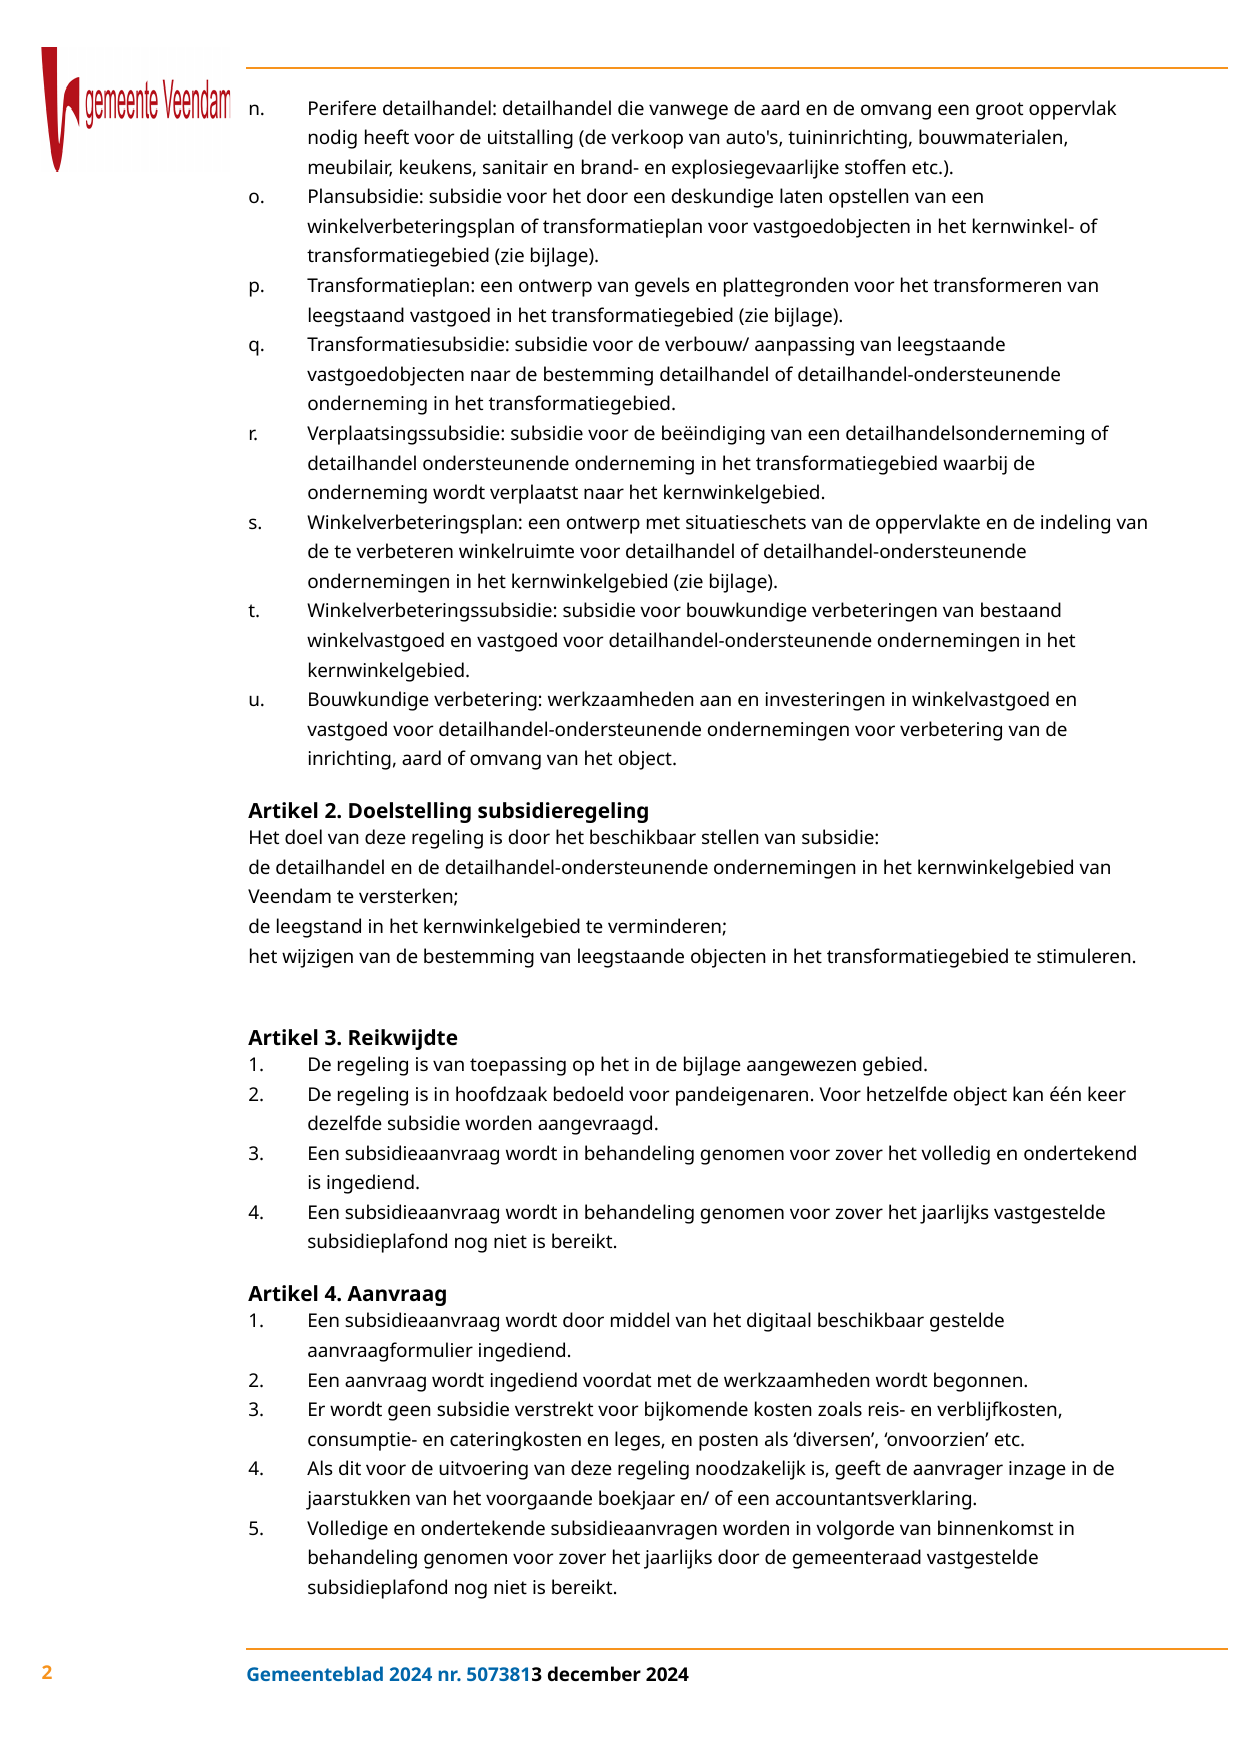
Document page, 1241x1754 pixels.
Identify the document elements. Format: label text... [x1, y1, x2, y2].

text Artikel 4. Aanvraag [248, 1279, 1152, 1308]
list Een subsidieaanvraag wordt door middel van het digitaal beschikbaar gestelde aanvraagformulier ingediend. [248, 1308, 1152, 1363]
list Er wordt geen subsidie verstrekt voor bijkomende kosten zoals reis- en verblijfkosten, consumptie- en cateringkosten en leges, en posten als ‘diversen’, ‘onvoorzien’ etc. [248, 1396, 1152, 1452]
list De regeling is in hoofdzaak bedoeld voor pandeigenaren. Voor hetzelfde object kan één keer dezelfde subsidie worden aangevraagd. [248, 1081, 1152, 1136]
list De regeling is van toepassing op het in de bijlage aangewezen gebied. [248, 1051, 1152, 1077]
list Transformatiesubsidie: subsidie voor de verbouw/ aanpassing van leegstaande vastgoedobjecten naar de bestemming detailhandel of detailhandel-ondersteunende onderneming in het transformatiegebied. [248, 331, 1152, 416]
list Plansubsidie: subsidie voor het door een deskundige laten opstellen van een winkelverbeteringsplan of transformatieplan voor vastgoedobjecten in het kernwinkel- of transformatiegebied (zie bijlage). [248, 183, 1152, 268]
text de detailhandel en de detailhandel-ondersteunende ondernemingen in het kernwinkelgebied van Veendam te versterken; [248, 854, 1152, 909]
list Volledige en ondertekende subsidieaanvragen worden in volgorde van binnenkomst in behandeling genomen voor zover het jaarlijks door de gemeenteraad vastgestelde subsidieplafond nog niet is bereikt. [248, 1515, 1152, 1599]
text de leegstand in het kernwinkelgebied te verminderen; [248, 913, 1152, 939]
list Een aanvraag wordt ingediend voordat met de werkzaamheden wordt begonnen. [248, 1367, 1152, 1392]
list Als dit voor de uitvoering van deze regeling noodzakelijk is, geeft de aanvrager inzage in de jaarstukken van het voorgaande boekjaar en/ of een accountantsverklaring. [248, 1456, 1152, 1511]
list Verplaatsingssubsidie: subsidie voor de beëindiging van een detailhandelsonderneming of detailhandel ondersteunende onderneming in het transformatiegebied waarbij de onderneming wordt verplaatst naar het kernwinkelgebied. [248, 420, 1152, 505]
text Artikel 2. Doelstelling subsidieregeling [248, 796, 1152, 824]
list Bouwkundige verbetering: werkzaamheden aan en investeringen in winkelvastgoed en vastgoed voor detailhandel-ondersteunende ondernemingen voor verbetering van de inrichting, aard of omvang van het object. [248, 686, 1152, 771]
list Een subsidieaanvraag wordt in behandeling genomen voor zover het jaarlijks vastgestelde subsidieplafond nog niet is bereikt. [248, 1199, 1152, 1254]
text Artikel 3. Reikwijdte [248, 1023, 1152, 1051]
list Winkelverbeteringssubsidie: subsidie voor bouwkundige verbeteringen van bestaand winkelvastgoed en vastgoed voor detailhandel-ondersteunende ondernemingen in het kernwinkelgebied. [248, 598, 1152, 683]
text het wijzigen van de bestemming van leegstaande objecten in het transformatiegebied te stimuleren. [248, 943, 1152, 968]
list Een subsidieaanvraag wordt in behandeling genomen voor zover het volledig en ondertekend is ingediend. [248, 1140, 1152, 1195]
picture [41, 47, 231, 172]
list Transformatieplan: een ontwerp van gevels en plattegronden voor het transformeren van leegstaand vastgoed in het transformatiegebied (zie bijlage). [248, 272, 1152, 328]
list Perifere detailhandel: detailhandel die vanwege de aard en de omvang een groot oppervlak nodig heeft voor de uitstalling (de verkoop van auto's, tuininrichting, bouwmaterialen, meubilair, keukens, sanitair en brand- en explosiegevaarlijke stoffen etc.). [248, 95, 1152, 180]
list Winkelverbeteringsplan: een ontwerp met situatieschets van de oppervlakte en de indeling van de te verbeteren winkelruimte voor detailhandel of detailhandel-ondersteunende ondernemingen in het kernwinkelgebied (zie bijlage). [248, 509, 1152, 594]
text Het doel van deze regeling is door het beschikbaar stellen van subsidie: [248, 824, 1152, 850]
